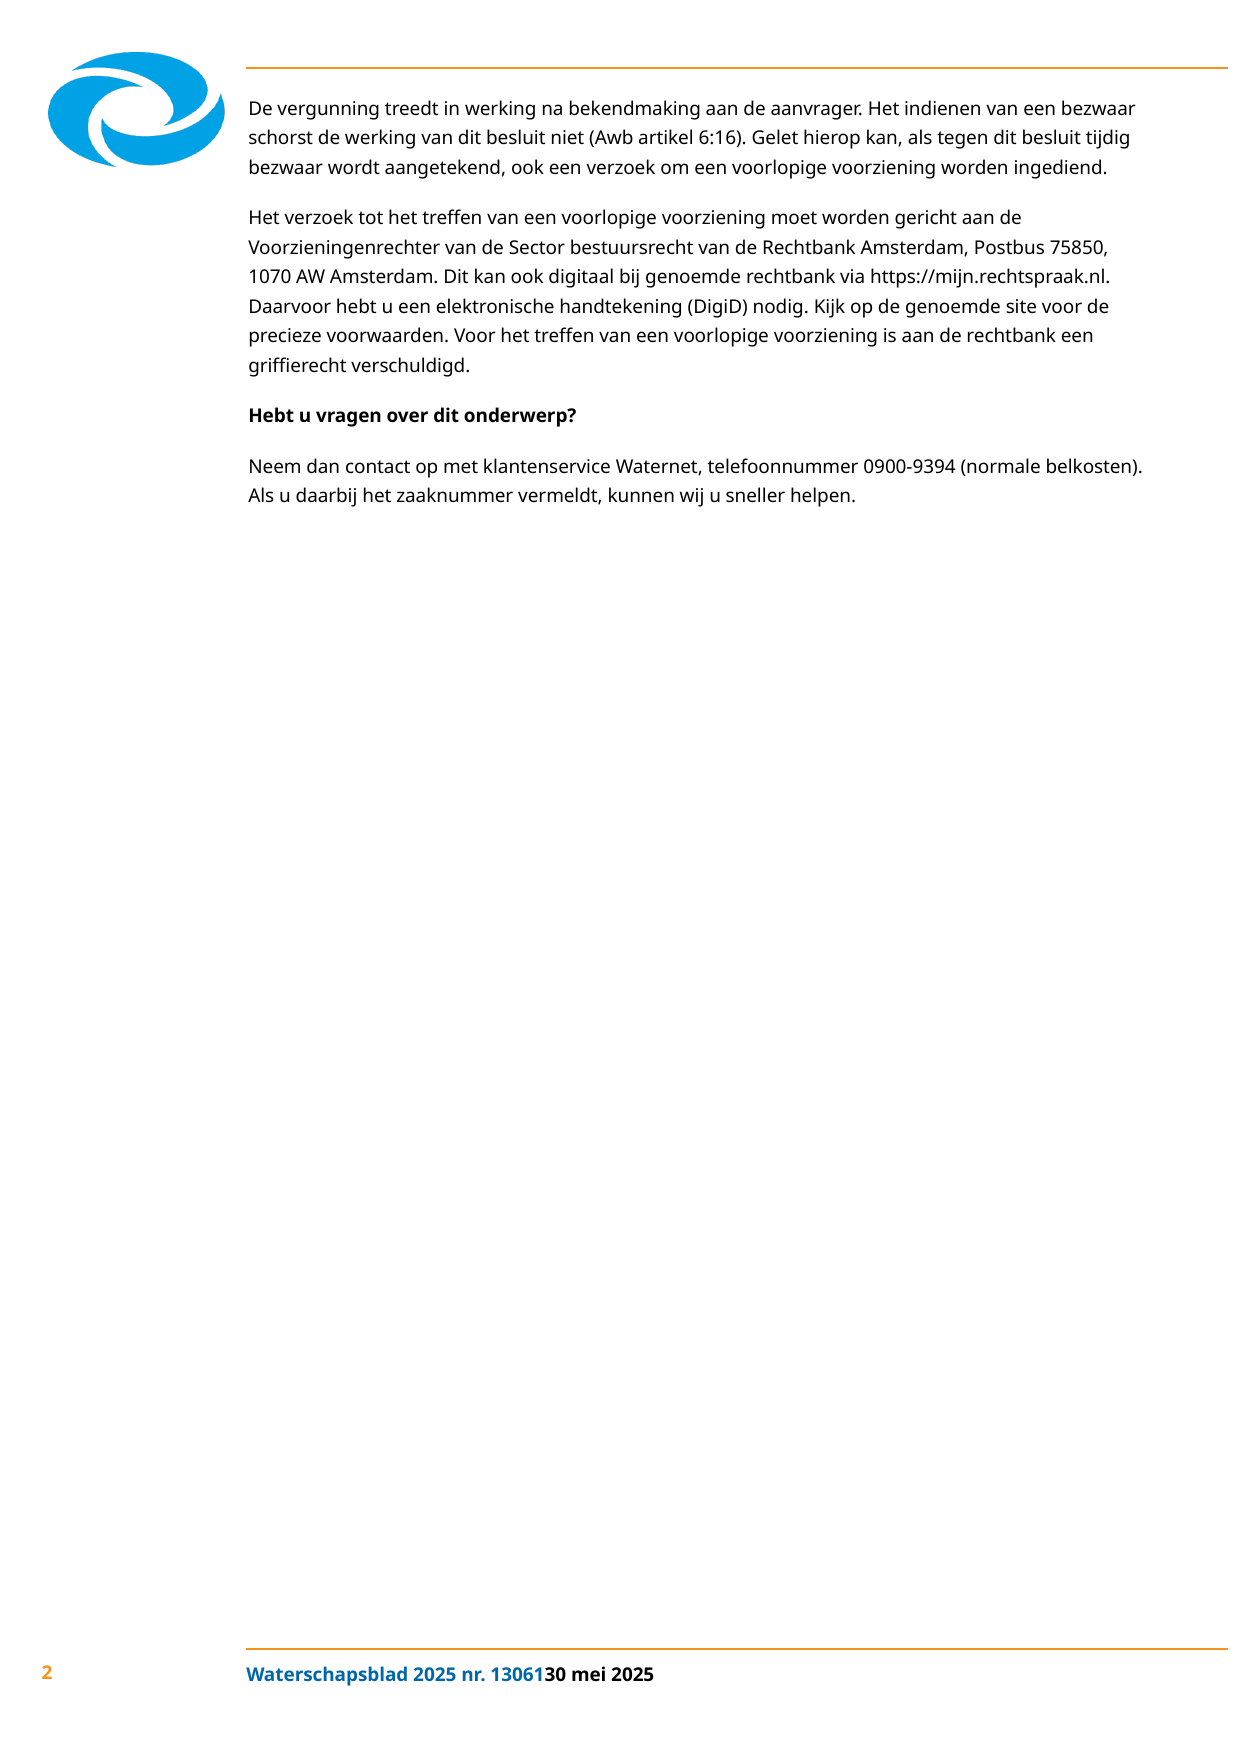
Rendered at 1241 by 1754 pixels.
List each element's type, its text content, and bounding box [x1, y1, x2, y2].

text De vergunning treedt in werking na bekendmaking aan de aanvrager. Het indienen van een bezwaar schorst de werking van dit besluit niet (Awb artikel 6:16). Gelet hierop kan, als tegen dit besluit tijdig bezwaar wordt aangetekend, ook een verzoek om een voorlopige voorziening worden ingediend. [248, 95, 1152, 180]
picture [41, 47, 231, 172]
text Hebt u vragen over dit onderwerp? [248, 403, 1152, 428]
text Het verzoek tot het treffen van een voorlopige voorziening moet worden gericht aan de Voorzieningenrechter van de Sector bestuursrecht van de Rechtbank Amsterdam, Postbus 75850, 1070 AW Amsterdam. Dit kan ook digitaal bij genoemde rechtbank via https://mijn.rechtspraak.nl. Daarvoor hebt u een elektronische handtekening (DigiD) nodig. Kijk op de genoemde site voor de precieze voorwaarden. Voor het treffen van een voorlopige voorziening is aan de rechtbank een griffierecht verschuldigd. [248, 204, 1152, 378]
text Neem dan contact op met klantenservice Waternet, telefoonnummer 0900-9394 (normale belkosten). Als u daarbij het zaaknummer vermeldt, kunnen wij u sneller helpen. [248, 453, 1152, 508]
